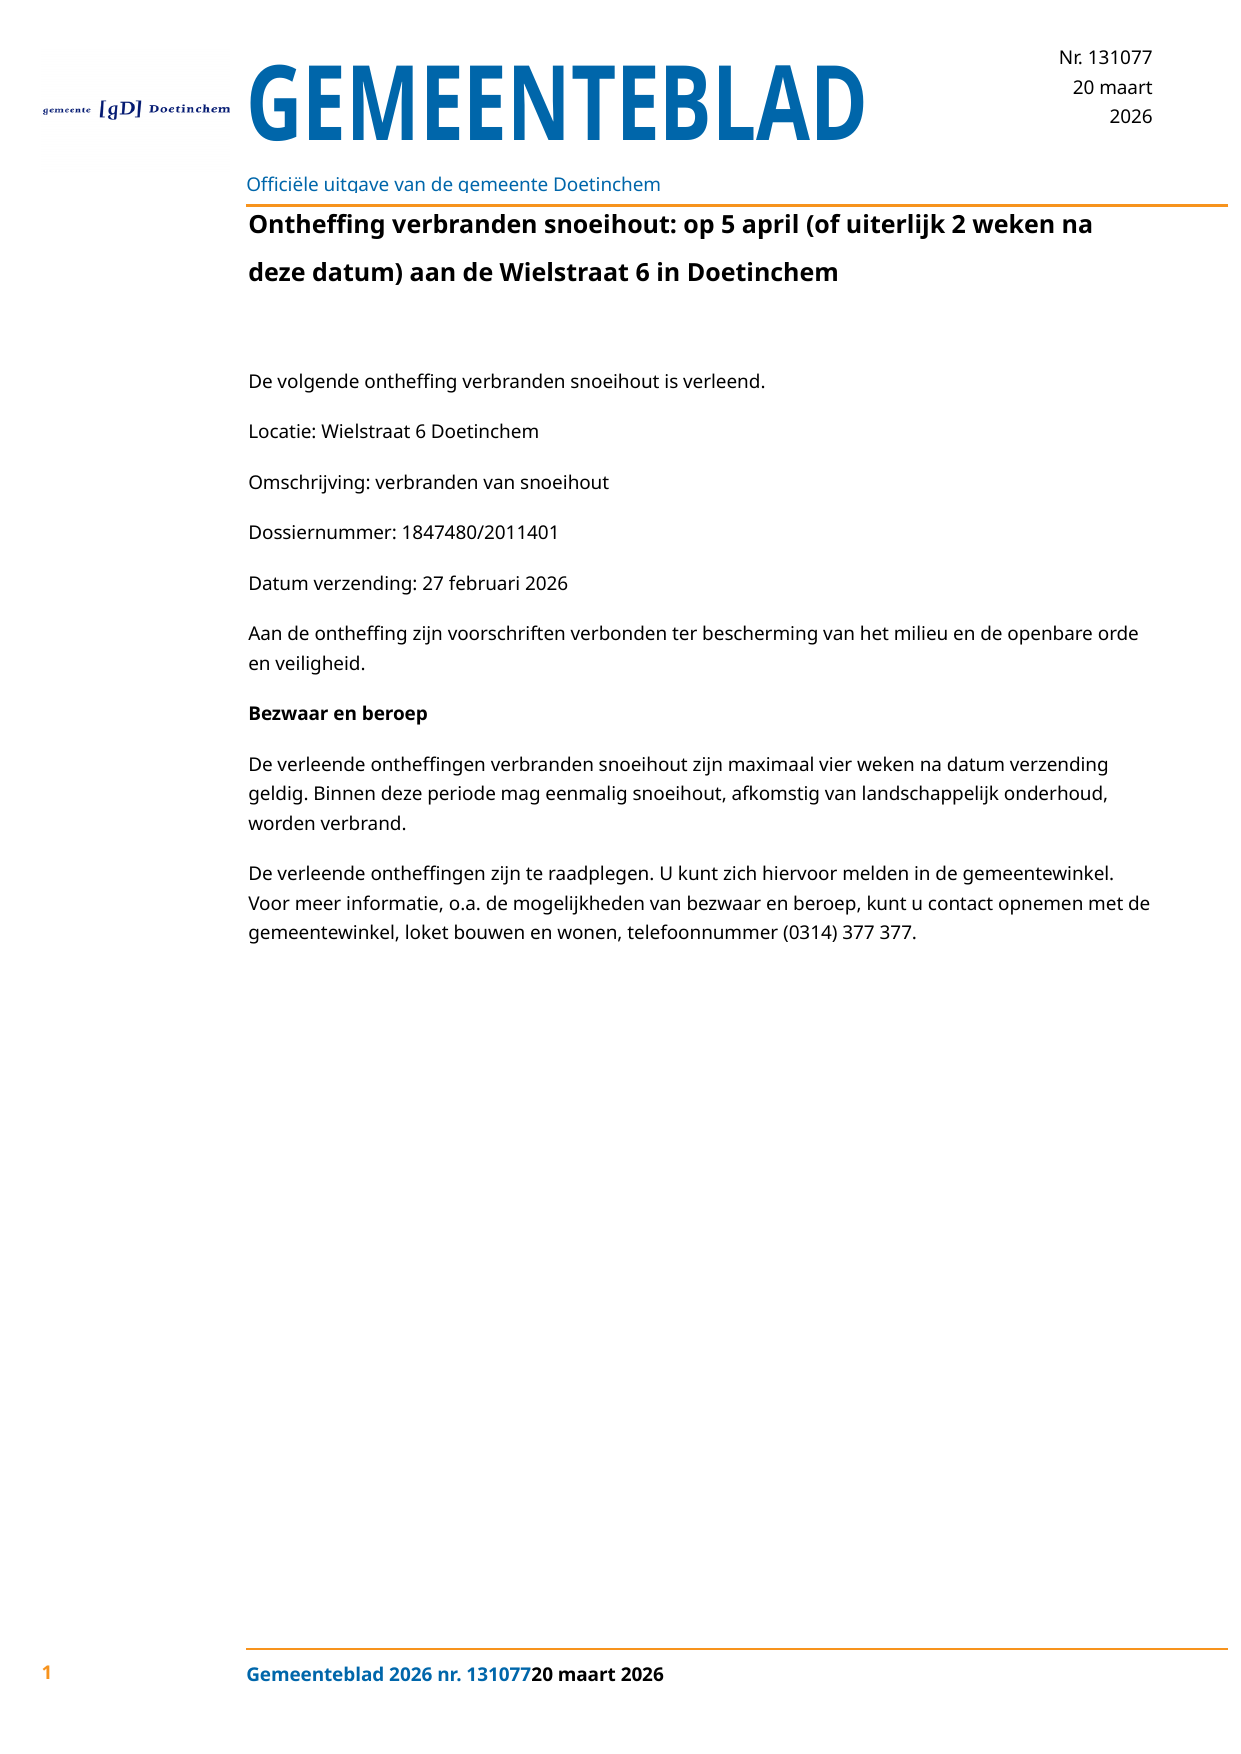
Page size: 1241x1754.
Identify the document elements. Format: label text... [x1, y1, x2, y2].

text Ontheffing verbranden snoeihout: op 5 april (of uiterlijk 2 weken na deze datum) aan de Wielstraat 6 in Doetinchem [248, 207, 1152, 288]
picture [41, 47, 231, 172]
text Dossiernummer: 1847480/2011401 [248, 519, 1152, 545]
text Datum verzending: 27 februari 2026 [248, 570, 1152, 596]
text Omschrijving: verbranden van snoeihout [248, 469, 1152, 495]
text De verleende ontheffingen verbranden snoeihout zijn maximaal vier weken na datum verzending geldig. Binnen deze periode mag eenmalig snoeihout, afkomstig van landschappelijk onderhoud, worden verbrand. [248, 751, 1152, 836]
text De verleende ontheffingen zijn te raadplegen. U kunt zich hiervoor melden in de gemeentewinkel. Voor meer informatie, o.a. de mogelijkheden van bezwaar en beroep, kunt u contact opnemen met de gemeentewinkel, loket bouwen en wonen, telefoonnummer (0314) 377 377. [248, 860, 1152, 945]
text De volgende ontheffing verbranden snoeihout is verleend. [248, 368, 1152, 394]
text Aan de ontheffing zijn voorschriften verbonden ter bescherming van het milieu en de openbare orde en veiligheid. [248, 620, 1152, 676]
text Locatie: Wielstraat 6 Doetinchem [248, 419, 1152, 444]
text Bezwaar en beroep [248, 700, 1152, 726]
